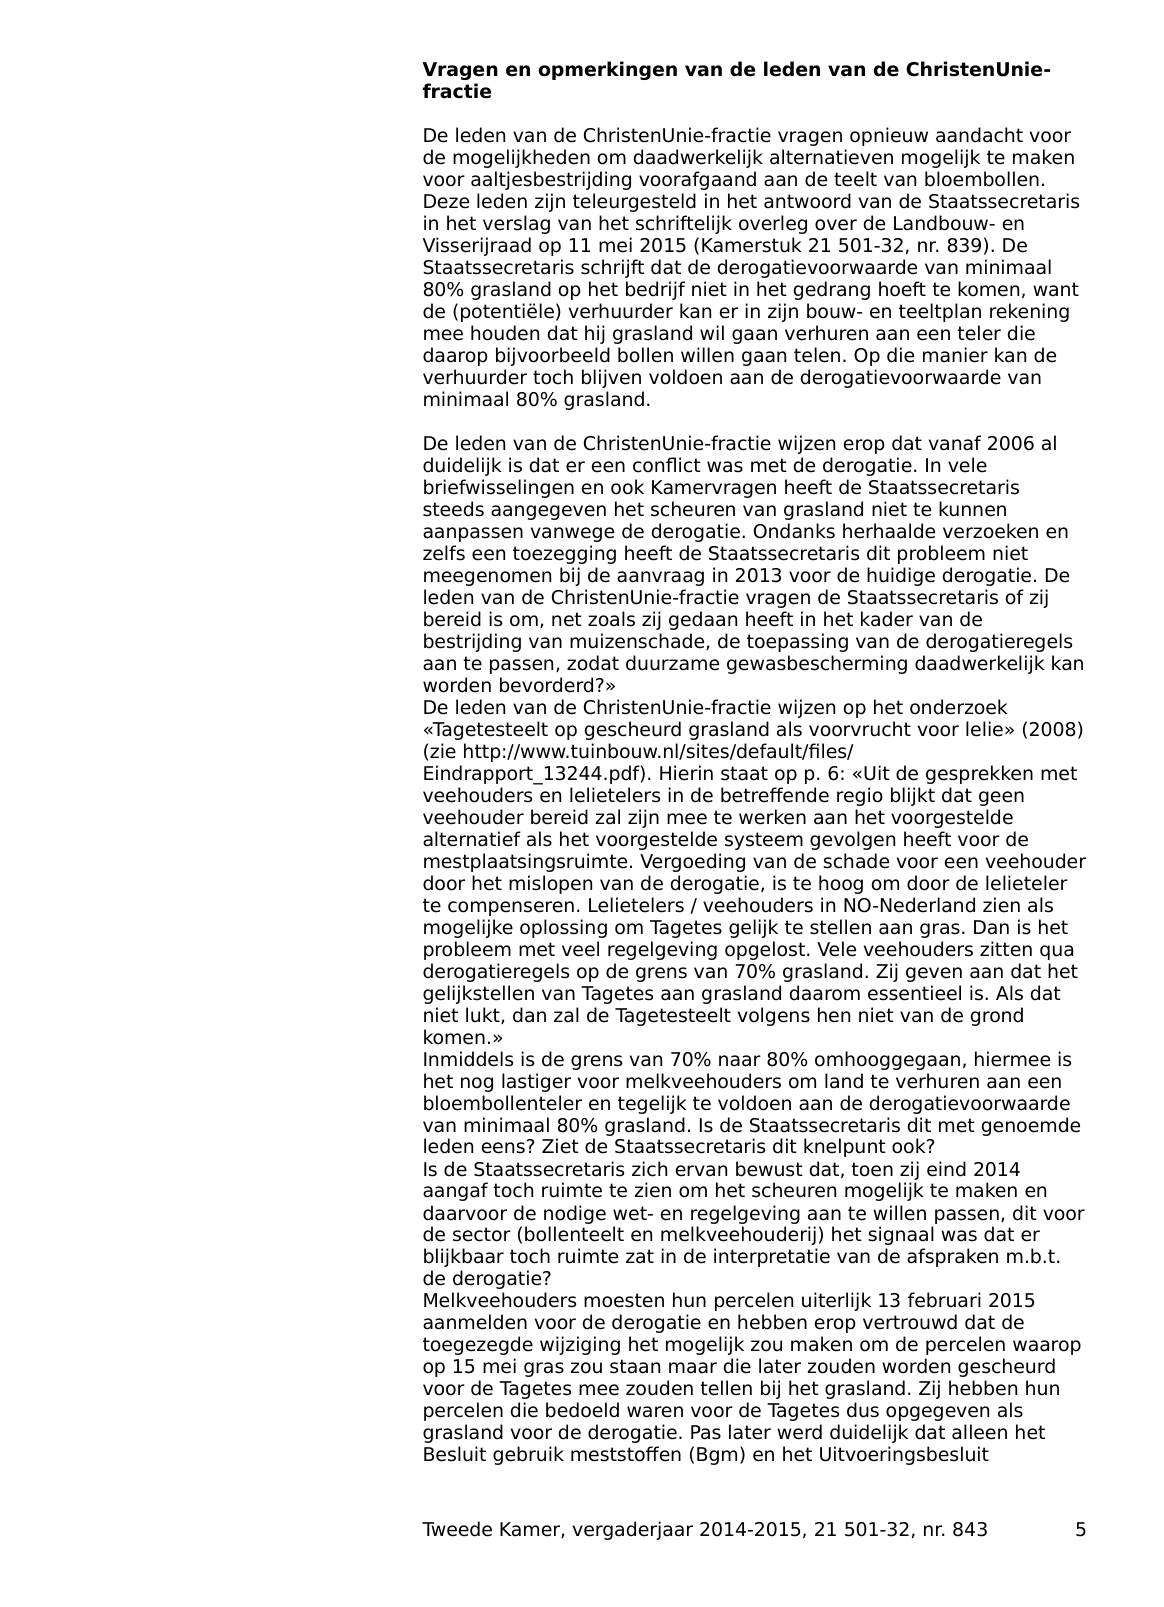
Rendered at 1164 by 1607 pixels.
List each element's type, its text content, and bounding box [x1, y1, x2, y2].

text Is de Staatssecretaris zich ervan bewust dat, toen zij eind 2014 aangaf toch ruimte te zien om het scheuren mogelijk te maken en daarvoor de nodige wet- en regelgeving aan te willen passen, dit voor de sector (bollenteelt en melkveehouderij) het signaal was dat er blijkbaar toch ruimte zat in de interpretatie van de afspraken m.b.t. de derogatie? [422, 1158, 1087, 1290]
text De leden van de ChristenUnie-fractie vragen opnieuw aandacht voor de mogelijkheden om daadwerkelijk alternatieven mogelijk te maken voor aaltjesbestrijding voorafgaand aan de teelt van bloembollen. Deze leden zijn teleurgesteld in het antwoord van de Staatssecretaris in het verslag van het schriftelijk overleg over de Landbouw- en Visserijraad op 11 mei 2015 (Kamerstuk 21 501-32, nr. 839). De Staatssecretaris schrijft dat de derogatievoorwaarde van minimaal 80% grasland op het bedrijf niet in het gedrang hoeft te komen, want de (potentiële) verhuurder kan er in zijn bouw- en teeltplan rekening mee houden dat hij grasland wil gaan verhuren aan een teler die daarop bijvoorbeeld bollen willen gaan telen. Op die manier kan de verhuurder toch blijven voldoen aan de derogatievoorwaarde van minimaal 80% grasland. [422, 125, 1087, 411]
subtitle Vragen en opmerkingen van de leden van de ChristenUnie-fractie [422, 59, 1087, 103]
text Inmiddels is de grens van 70% naar 80% omhooggegaan, hiermee is het nog lastiger voor melkveehouders om land te verhuren aan een bloembollenteler en tegelijk te voldoen aan de derogatievoorwaarde van minimaal 80% grasland. Is de Staatssecretaris dit met genoemde leden eens? Ziet de Staatssecretaris dit knelpunt ook? [422, 1048, 1087, 1158]
text Melkveehouders moesten hun percelen uiterlijk 13 februari 2015 aanmelden voor de derogatie en hebben erop vertrouwd dat de toegezegde wijziging het mogelijk zou maken om de percelen waarop op 15 mei gras zou staan maar die later zouden worden gescheurd voor de Tagetes mee zouden tellen bij het grasland. Zij hebben hun percelen die bedoeld waren voor de Tagetes dus opgegeven als grasland voor de derogatie. Pas later werd duidelijk dat alleen het Besluit gebruik meststoffen (Bgm) en het Uitvoeringsbesluit [422, 1290, 1087, 1466]
text De leden van de ChristenUnie-fractie wijzen erop dat vanaf 2006 al duidelijk is dat er een conflict was met de derogatie. In vele briefwisselingen en ook Kamervragen heeft de Staatssecretaris steeds aangegeven het scheuren van grasland niet te kunnen aanpassen vanwege de derogatie. Ondanks herhaalde verzoeken en zelfs een toezegging heeft de Staatssecretaris dit probleem niet meegenomen bij de aanvraag in 2013 voor de huidige derogatie. De leden van de ChristenUnie-fractie vragen de Staatssecretaris of zij bereid is om, net zoals zij gedaan heeft in het kader van de bestrijding van muizenschade, de toepassing van de derogatieregels aan te passen, zodat duurzame gewasbescherming daadwerkelijk kan worden bevorderd?» [422, 433, 1087, 697]
text De leden van de ChristenUnie-fractie wijzen op het onderzoek «Tagetesteelt op gescheurd grasland als voorvrucht voor lelie» (2008) (zie http://www.tuinbouw.nl/sites/default/files/ Eindrapport_13244.pdf). Hierin staat op p. 6: «Uit de gesprekken met veehouders en lelietelers in de betreffende regio blijkt dat geen veehouder bereid zal zijn mee te werken aan het voorgestelde alternatief als het voorgestelde systeem gevolgen heeft voor de mestplaatsingsruimte. Vergoeding van de schade voor een veehouder door het mislopen van de derogatie, is te hoog om door de lelieteler te compenseren. Lelietelers / veehouders in NO-Nederland zien als mogelijke oplossing om Tagetes gelijk te stellen aan gras. Dan is het probleem met veel regelgeving opgelost. Vele veehouders zitten qua derogatieregels op de grens van 70% grasland. Zij geven aan dat het gelijkstellen van Tagetes aan grasland daarom essentieel is. Als dat niet lukt, dan zal de Tagetesteelt volgens hen niet van de grond komen.» [422, 697, 1087, 1048]
